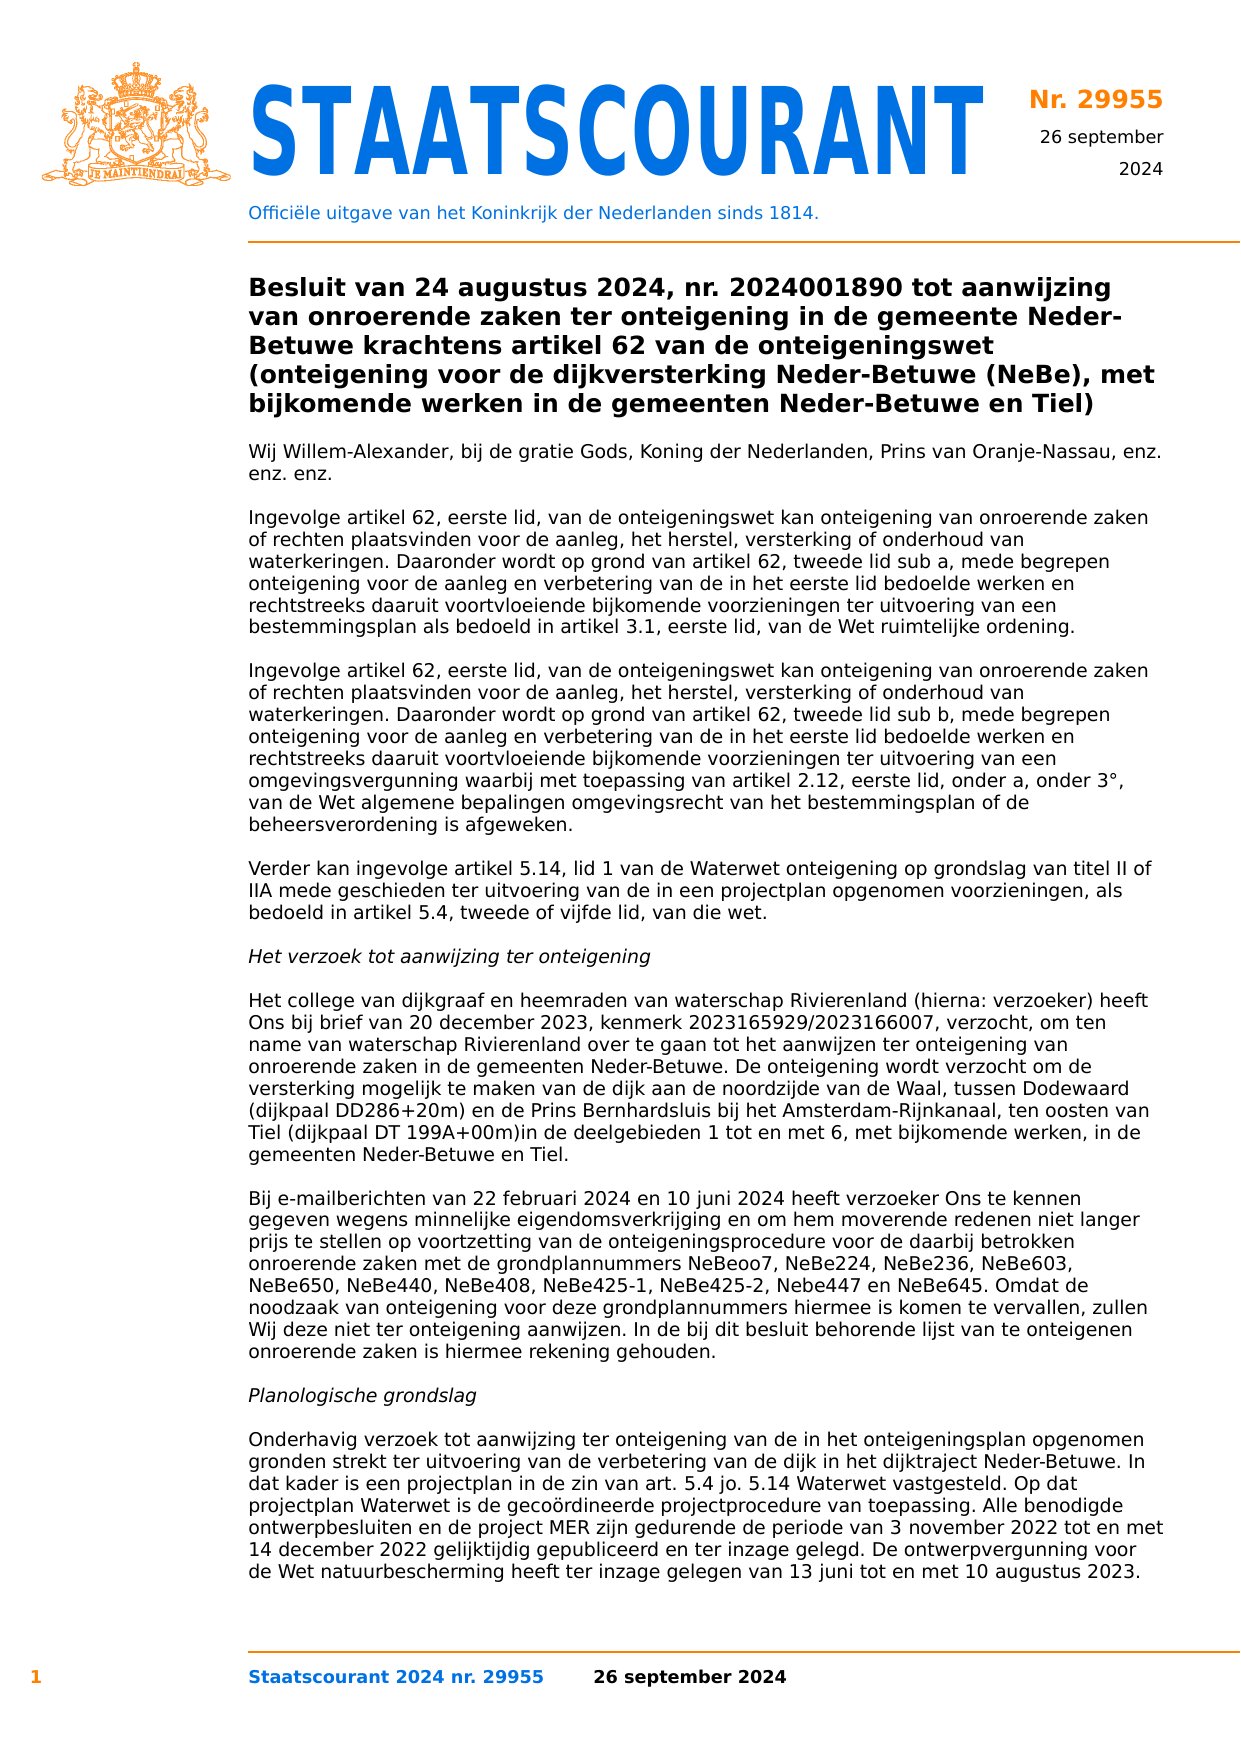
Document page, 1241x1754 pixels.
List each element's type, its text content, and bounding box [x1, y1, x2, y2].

table_cell Officiële uitgave van het Koninkrijk der Nederlanden sinds 1814. [248, 203, 1240, 241]
table_header [25, 62, 248, 241]
text Het college van dijkgraaf en heemraden van waterschap Rivierenland (hierna: verzoeker) heeft Ons bij brief van 20 december 2023, kenmerk 2023165929/2023166007, verzocht, om ten name van waterschap Rivierenland over te gaan tot het aanwijzen ter onteigening van onroerende zaken in de gemeenten Neder-Betuwe. De onteigening wordt verzocht om de versterking mogelijk te maken van de dijk aan de noordzijde van de Waal, tussen Dodewaard (dijkpaal DD286+20m) en de Prins Bernhardsluis bij het Amsterdam-Rijnkanaal, ten oosten van Tiel (dijkpaal DT 199A+00m)in de deelgebieden 1 tot en met 6, met bijkomende werken, in de gemeenten Neder-Betuwe en Tiel. [248, 990, 1163, 1166]
subtitle Besluit van 24 augustus 2024, nr. 2024001890 tot aanwijzing van onroerende zaken ter onteigening in de gemeente Neder-Betuwe krachtens artikel 62 van de onteigeningswet (onteigening voor de dijkversterking Neder-Betuwe (NeBe), met bijkomende werken in de gemeenten Neder-Betuwe en Tiel) [248, 273, 1163, 419]
text Onderhavig verzoek tot aanwijzing ter onteigening van de in het onteigeningsplan opgenomen gronden strekt ter uitvoering van de verbetering van de dijk in het dijktraject Neder-Betuwe. In dat kader is een projectplan in de zin van art. 5.4 jo. 5.14 Waterwet vastgesteld. Op dat projectplan Waterwet is de gecoördineerde projectprocedure van toepassing. Alle benodigde ontwerpbesluiten en de project MER zijn gedurende de periode van 3 november 2022 tot en met 14 december 2022 gelijktijdig gepubliceerd en ter inzage gelegd. De ontwerpvergunning voor de Wet natuurbescherming heeft ter inzage gelegen van 13 juni tot en met 10 augustus 2023. [248, 1429, 1163, 1583]
table_cell 26 september [998, 121, 1240, 153]
text Ingevolge artikel 62, eerste lid, van de onteigeningswet kan onteigening van onroerende zaken of rechten plaatsvinden voor de aanleg, het herstel, versterking of onderhoud van waterkeringen. Daaronder wordt op grond van artikel 62, tweede lid sub a, mede begrepen onteigening voor de aanleg en verbetering van de in het eerste lid bedoelde werken en rechtstreeks daaruit voortvloeiende bijkomende voorzieningen ter uitvoering van een bestemmingsplan als bedoeld in artikel 3.1, eerste lid, van de Wet ruimtelijke ordening. [248, 507, 1163, 638]
text Bij e-mailberichten van 22 februari 2024 en 10 juni 2024 heeft verzoeker Ons te kennen gegeven wegens minnelijke eigendomsverkrijging en om hem moverende redenen niet langer prijs te stellen op voortzetting van de onteigeningsprocedure voor de daarbij betrokken onroerende zaken met de grondplannummers NeBeoo7, NeBe224, NeBe236, NeBe603, NeBe650, NeBe440, NeBe408, NeBe425-1, NeBe425-2, Nebe447 en NeBe645. Omdat de noodzaak van onteigening voor deze grondplannummers hiermee is komen te vervallen, zullen Wij deze niet ter onteigening aanwijzen. In de bij dit besluit behorende lijst van te onteigenen onroerende zaken is hiermee rekening gehouden. [248, 1187, 1163, 1363]
table_header STAATSCOURANT [248, 62, 998, 203]
text Wij Willem-Alexander, bij de gratie Gods, Koning der Nederlanden, Prins van Oranje-Nassau, enz. enz. enz. [248, 441, 1163, 485]
text Verder kan ingevolge artikel 5.14, lid 1 van de Waterwet onteigening op grondslag van titel II of IIA mede geschieden ter uitvoering van de in een projectplan opgenomen voorzieningen, als bedoeld in artikel 5.4, tweede of vijfde lid, van die wet. [248, 858, 1163, 924]
table_cell 2024 [998, 153, 1240, 203]
subtitle Planologische grondslag [248, 1385, 1163, 1407]
text Ingevolge artikel 62, eerste lid, van de onteigeningswet kan onteigening van onroerende zaken of rechten plaatsvinden voor de aanleg, het herstel, versterking of onderhoud van waterkeringen. Daaronder wordt op grond van artikel 62, tweede lid sub b, mede begrepen onteigening voor de aanleg en verbetering van de in het eerste lid bedoelde werken en rechtstreeks daaruit voortvloeiende bijkomende voorzieningen ter uitvoering van een omgevingsvergunning waarbij met toepassing van artikel 2.12, eerste lid, onder a, onder 3°, van de Wet algemene bepalingen omgevingsrecht van het bestemmingsplan of de beheersverordening is afgeweken. [248, 660, 1163, 836]
table_header Nr. 29955 [998, 62, 1240, 121]
picture [41, 62, 231, 186]
subtitle Het verzoek tot aanwijzing ter onteigening [248, 946, 1163, 968]
